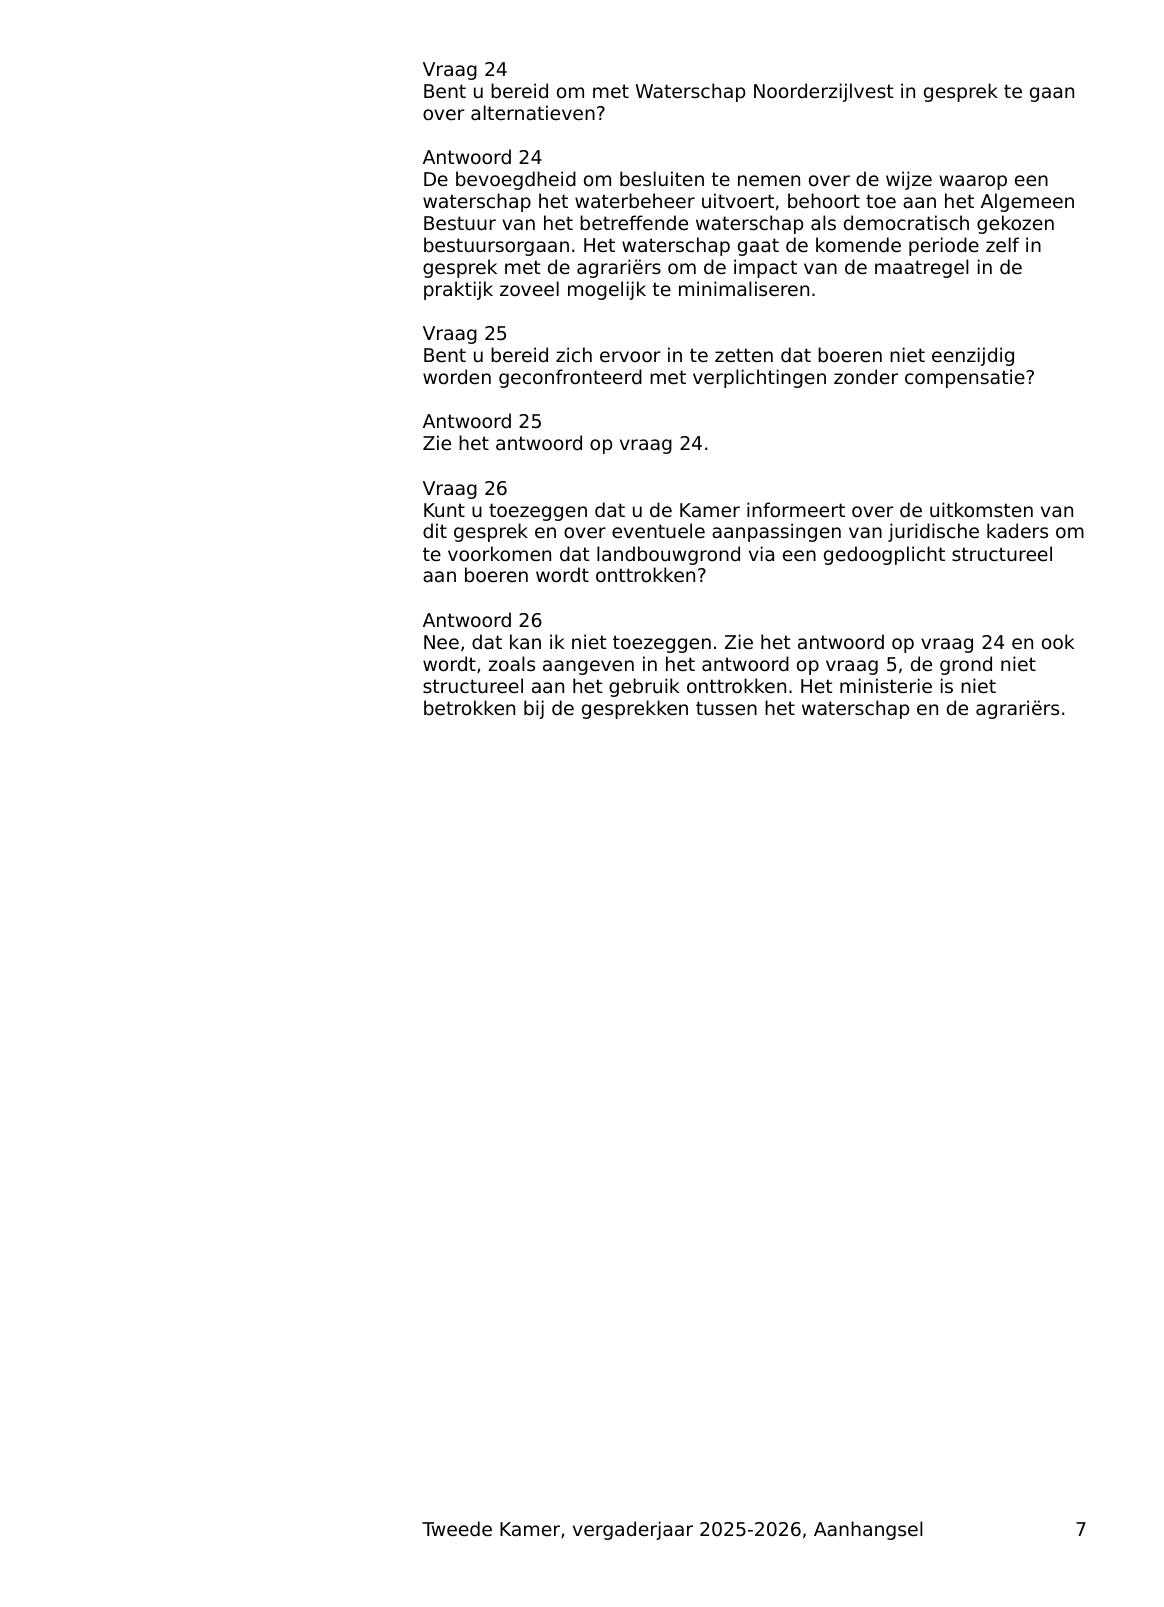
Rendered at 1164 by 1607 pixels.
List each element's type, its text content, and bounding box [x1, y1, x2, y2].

text Bent u bereid zich ervoor in te zetten dat boeren niet eenzijdig worden geconfronteerd met verplichtingen zonder compensatie? [422, 345, 1087, 389]
text Nee, dat kan ik niet toezeggen. Zie het antwoord op vraag 24 en ook wordt, zoals aangeven in het antwoord op vraag 5, de grond niet structureel aan het gebruik onttrokken. Het ministerie is niet betrokken bij de gesprekken tussen het waterschap en de agrariërs. [422, 632, 1087, 719]
text Kunt u toezeggen dat u de Kamer informeert over de uitkomsten van dit gesprek en over eventuele aanpassingen van juridische kaders om te voorkomen dat landbouwgrond via een gedoogplicht structureel aan boeren wordt onttrokken? [422, 499, 1087, 587]
text De bevoegdheid om besluiten te nemen over de wijze waarop een waterschap het waterbeheer uitvoert, behoort toe aan het Algemeen Bestuur van het betreffende waterschap als democratisch gekozen bestuursorgaan. Het waterschap gaat de komende periode zelf in gesprek met de agrariërs om de impact van de maatregel in de praktijk zoveel mogelijk te minimaliseren. [422, 169, 1087, 301]
text Vraag 24 [422, 59, 1087, 81]
text Antwoord 25 [422, 411, 1087, 433]
text Vraag 26 [422, 477, 1087, 499]
text Antwoord 24 [422, 147, 1087, 169]
text Antwoord 26 [422, 609, 1087, 632]
text Bent u bereid om met Waterschap Noorderzijlvest in gesprek te gaan over alternatieven? [422, 81, 1087, 125]
text Zie het antwoord op vraag 24. [422, 433, 1087, 455]
text Vraag 25 [422, 323, 1087, 345]
